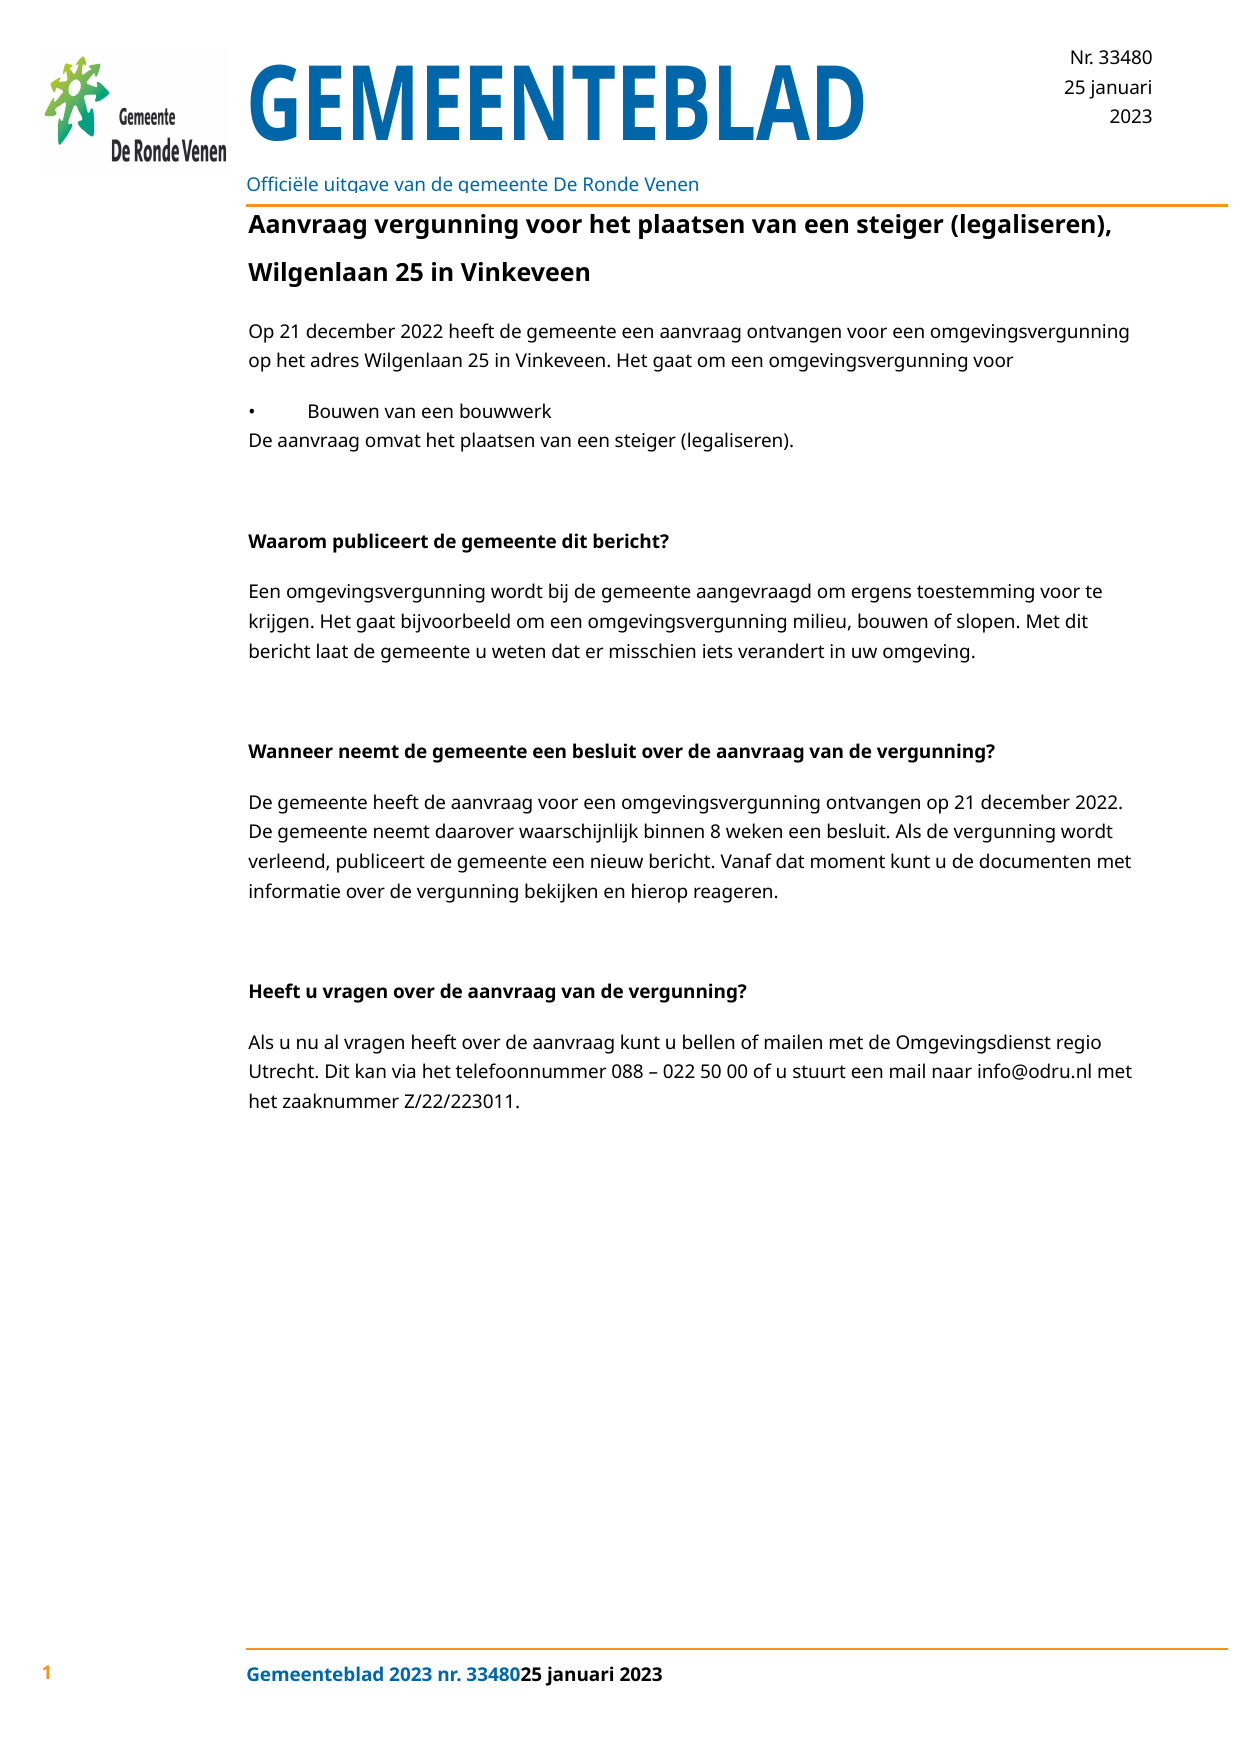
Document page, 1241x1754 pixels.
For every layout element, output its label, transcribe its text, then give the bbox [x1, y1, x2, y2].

text De aanvraag omvat het plaatsen van een steiger (legaliseren). [248, 427, 1152, 453]
text Als u nu al vragen heeft over de aanvraag kunt u bellen of mailen met de Omgevingsdienst regio Utrecht. Dit kan via het telefoonnummer 088 – 022 50 00 of u stuurt een mail naar info@odru.nl met het zaaknummer Z/22/223011. [248, 1029, 1152, 1114]
text De gemeente heeft de aanvraag voor een omgevingsvergunning ontvangen op 21 december 2022. De gemeente neemt daarover waarschijnlijk binnen 8 weken een besluit. Als de vergunning wordt verleend, publiceert de gemeente een nieuw bericht. Vanaf dat moment kunt u de documenten met informatie over de vergunning bekijken en hierop reageren. [248, 789, 1152, 904]
list Bouwen van een bouwwerk [248, 398, 1152, 424]
text Wanneer neemt de gemeente een besluit over de aanvraag van de vergunning? [248, 739, 1152, 764]
text Op 21 december 2022 heeft de gemeente een aanvraag ontvangen voor een omgevingsvergunning op het adres Wilgenlaan 25 in Vinkeveen. Het gaat om een omgevingsvergunning voor [248, 318, 1152, 373]
text Waarom publiceert de gemeente dit bericht? [248, 528, 1152, 554]
text Aanvraag vergunning voor het plaatsen van een steiger (legaliseren), Wilgenlaan 25 in Vinkeveen [248, 207, 1152, 288]
text Een omgevingsvergunning wordt bij de gemeente aangevraagd om ergens toestemming voor te krijgen. Het gaat bijvoorbeeld om een omgevingsvergunning milieu, bouwen of slopen. Met dit bericht laat de gemeente u weten dat er misschien iets verandert in uw omgeving. [248, 579, 1152, 664]
text Heeft u vragen over de aanvraag van de vergunning? [248, 979, 1152, 1004]
picture [41, 47, 231, 172]
